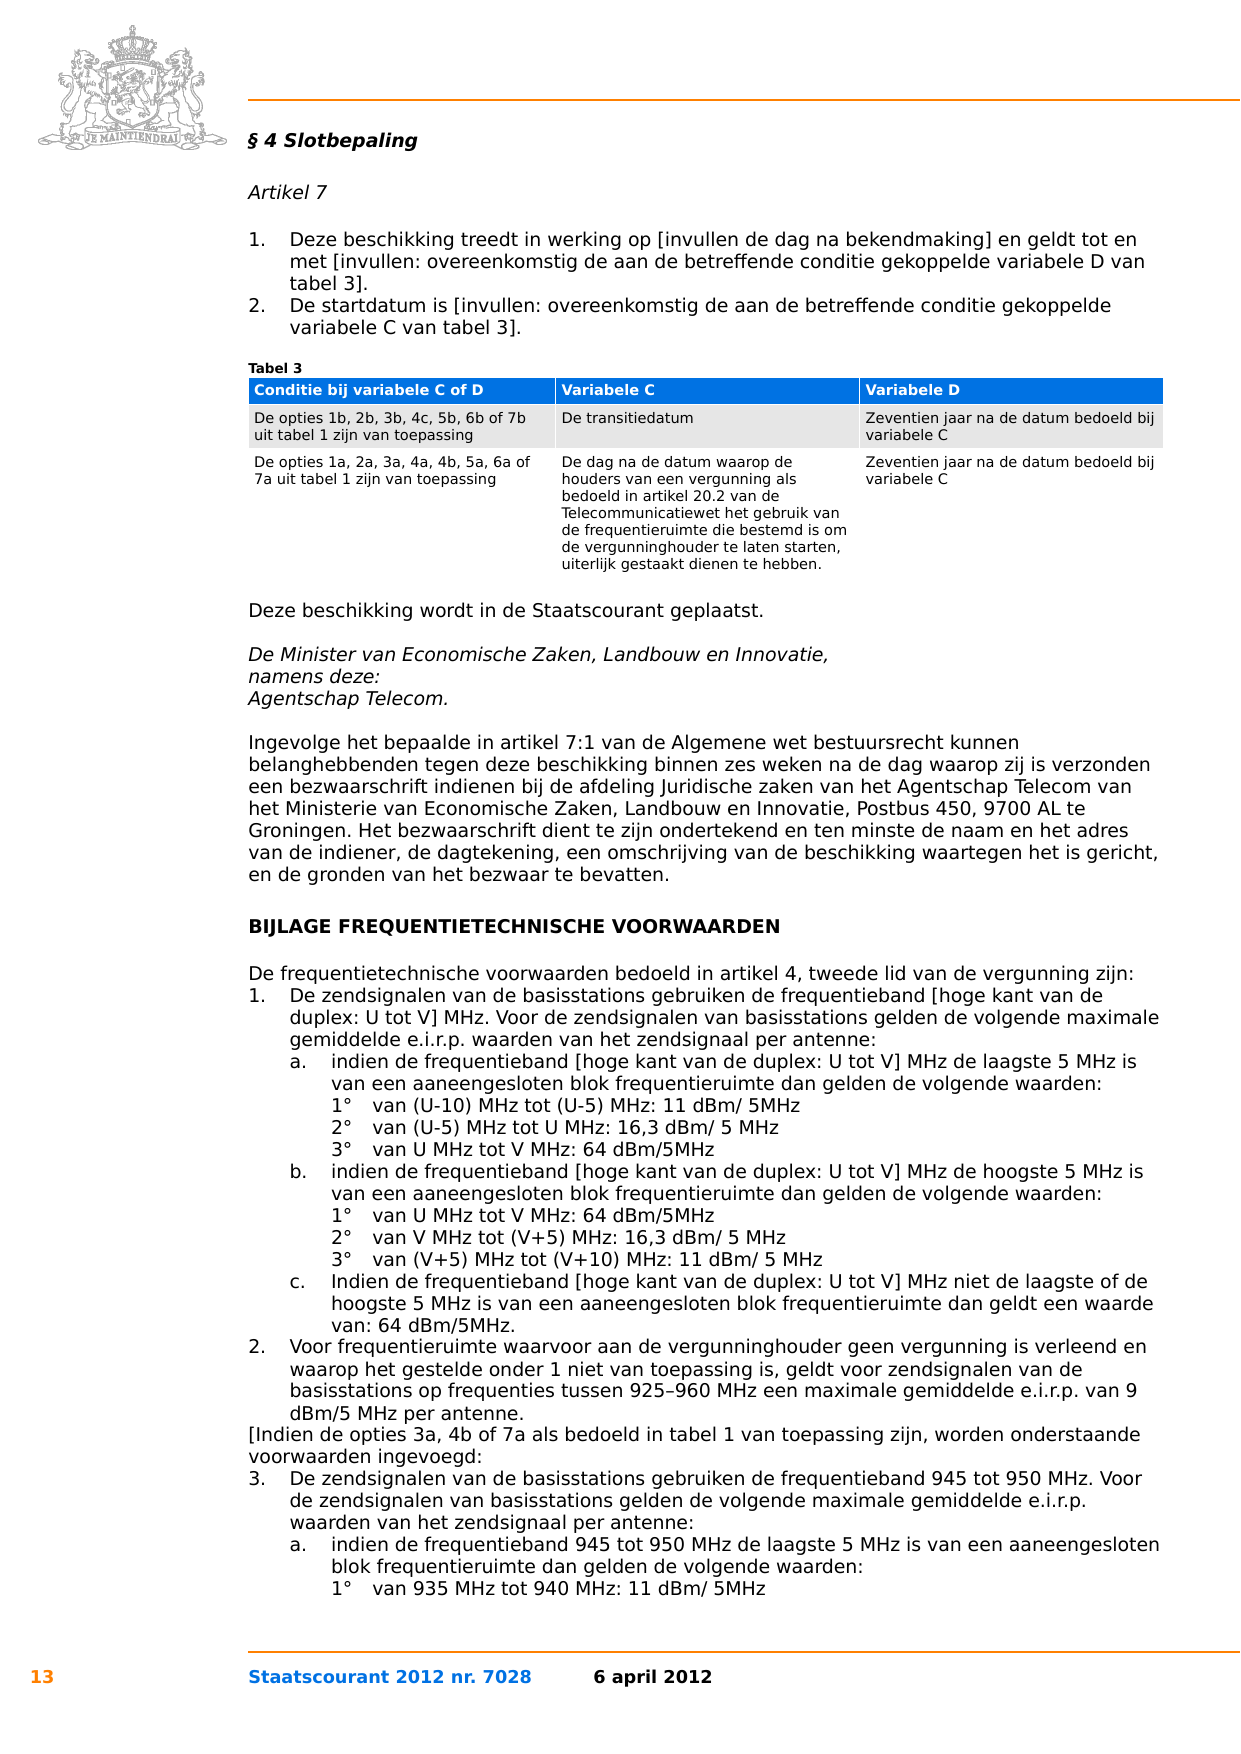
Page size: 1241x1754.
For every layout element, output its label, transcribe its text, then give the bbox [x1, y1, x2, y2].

text b. indien de frequentieband [hoge kant van de duplex: U tot V] MHz de hoogste 5 MHz is van een aaneengesloten blok frequentieruimte dan gelden de volgende waarden: [289, 1161, 1163, 1204]
text 2° van (U-5) MHz tot U MHz: 16,3 dBm/ 5 MHz [331, 1117, 1163, 1139]
text De Minister van Economische Zaken, Landbouw en Innovatie, [248, 644, 1163, 666]
table_cell Variabele D [860, 378, 1163, 404]
table_cell De dag na de datum waarop de houders van een vergunning als bedoeld in artikel 20.2 van de Telecommunicatiewet het gebruik van de frequentieruimte die bestemd is om de vergunninghouder te laten starten, uiterlijk gestaakt dienen te hebben. [556, 449, 859, 577]
text 1° van (U-10) MHz tot (U-5) MHz: 11 dBm/ 5MHz [331, 1095, 1163, 1117]
text Ingevolge het bepaalde in artikel 7:1 van de Algemene wet bestuursrecht kunnen belanghebbenden tegen deze beschikking binnen zes weken na de dag waarop zij is verzonden een bezwaarschrift indienen bij de afdeling Juridische zaken van het Agentschap Telecom van het Ministerie van Economische Zaken, Landbouw en Innovatie, Postbus 450, 9700 AL te Groningen. Het bezwaarschrift dient te zijn ondertekend en ten minste de naam en het adres van de indiener, de dagtekening, een omschrijving van de beschikking waartegen het is gericht, en de gronden van het bezwaar te bevatten. [248, 732, 1163, 886]
text 2. Voor frequentieruimte waarvoor aan de vergunninghouder geen vergunning is verleend en waarop het gestelde onder 1 niet van toepassing is, geldt voor zendsignalen van de basisstations op frequenties tussen 925–960 MHz een maximale gemiddelde e.i.r.p. van 9 dBm/5 MHz per antenne. [248, 1336, 1163, 1424]
text 3. De zendsignalen van de basisstations gebruiken de frequentieband 945 tot 950 MHz. Voor de zendsignalen van basisstations gelden de volgende maximale gemiddelde e.i.r.p. waarden van het zendsignaal per antenne: [248, 1468, 1163, 1534]
table_cell Zeventien jaar na de datum bedoeld bij variabele C [860, 449, 1163, 577]
subtitle BIJLAGE FREQUENTIETECHNISCHE VOORWAARDEN [248, 916, 1163, 938]
text 2° van V MHz tot (V+5) MHz: 16,3 dBm/ 5 MHz [331, 1227, 1163, 1248]
text De frequentietechnische voorwaarden bedoeld in artikel 4, tweede lid van de vergunning zijn: [248, 963, 1163, 985]
text namens deze: [248, 666, 1163, 688]
text Agentschap Telecom. [248, 688, 1163, 710]
subtitle Artikel 7 [248, 182, 1163, 204]
text 1° van U MHz tot V MHz: 64 dBm/5MHz [331, 1204, 1163, 1227]
text 3° van U MHz tot V MHz: 64 dBm/5MHz [331, 1139, 1163, 1161]
text Deze beschikking wordt in de Staatscourant geplaatst. [248, 600, 1163, 622]
text 2. De startdatum is [invullen: overeenkomstig de aan de betreffende conditie gekoppelde variabele C van tabel 3]. [248, 295, 1163, 339]
text [Indien de opties 3a, 4b of 7a als bedoeld in tabel 1 van toepassing zijn, worden onderstaande voorwaarden ingevoegd: [248, 1424, 1163, 1468]
table_cell De opties 1a, 2a, 3a, 4a, 4b, 5a, 6a of 7a uit tabel 1 zijn van toepassing [249, 449, 555, 577]
picture [38, 25, 227, 150]
table_cell Zeventien jaar na de datum bedoeld bij variabele C [860, 405, 1163, 448]
table_header Tabel 3 [248, 361, 1163, 376]
text 1. Deze beschikking treedt in werking op [invullen de dag na bekendmaking] en geldt tot en met [invullen: overeenkomstig de aan de betreffende conditie gekoppelde variabele D van tabel 3]. [248, 229, 1163, 295]
table_cell Variabele C [556, 378, 859, 404]
text 1. De zendsignalen van de basisstations gebruiken de frequentieband [hoge kant van de duplex: U tot V] MHz. Voor de zendsignalen van basisstations gelden de volgende maximale gemiddelde e.i.r.p. waarden van het zendsignaal per antenne: [248, 985, 1163, 1051]
text a. indien de frequentieband [hoge kant van de duplex: U tot V] MHz de laagste 5 MHz is van een aaneengesloten blok frequentieruimte dan gelden de volgende waarden: [289, 1051, 1163, 1095]
table_cell De transitiedatum [556, 405, 859, 448]
text c. Indien de frequentieband [hoge kant van de duplex: U tot V] MHz niet de laagste of de hoogste 5 MHz is van een aaneengesloten blok frequentieruimte dan geldt een waarde van: 64 dBm/5MHz. [289, 1271, 1163, 1336]
subtitle § 4 Slotbepaling [248, 130, 1163, 152]
text a. indien de frequentieband 945 tot 950 MHz de laagste 5 MHz is van een aaneengesloten blok frequentieruimte dan gelden de volgende waarden: [289, 1534, 1163, 1578]
table_cell De opties 1b, 2b, 3b, 4c, 5b, 6b of 7b uit tabel 1 zijn van toepassing [249, 405, 555, 448]
text 3° van (V+5) MHz tot (V+10) MHz: 11 dBm/ 5 MHz [331, 1248, 1163, 1271]
text 1° van 935 MHz tot 940 MHz: 11 dBm/ 5MHz [331, 1578, 1163, 1600]
table_cell Conditie bij variabele C of D [249, 378, 555, 404]
